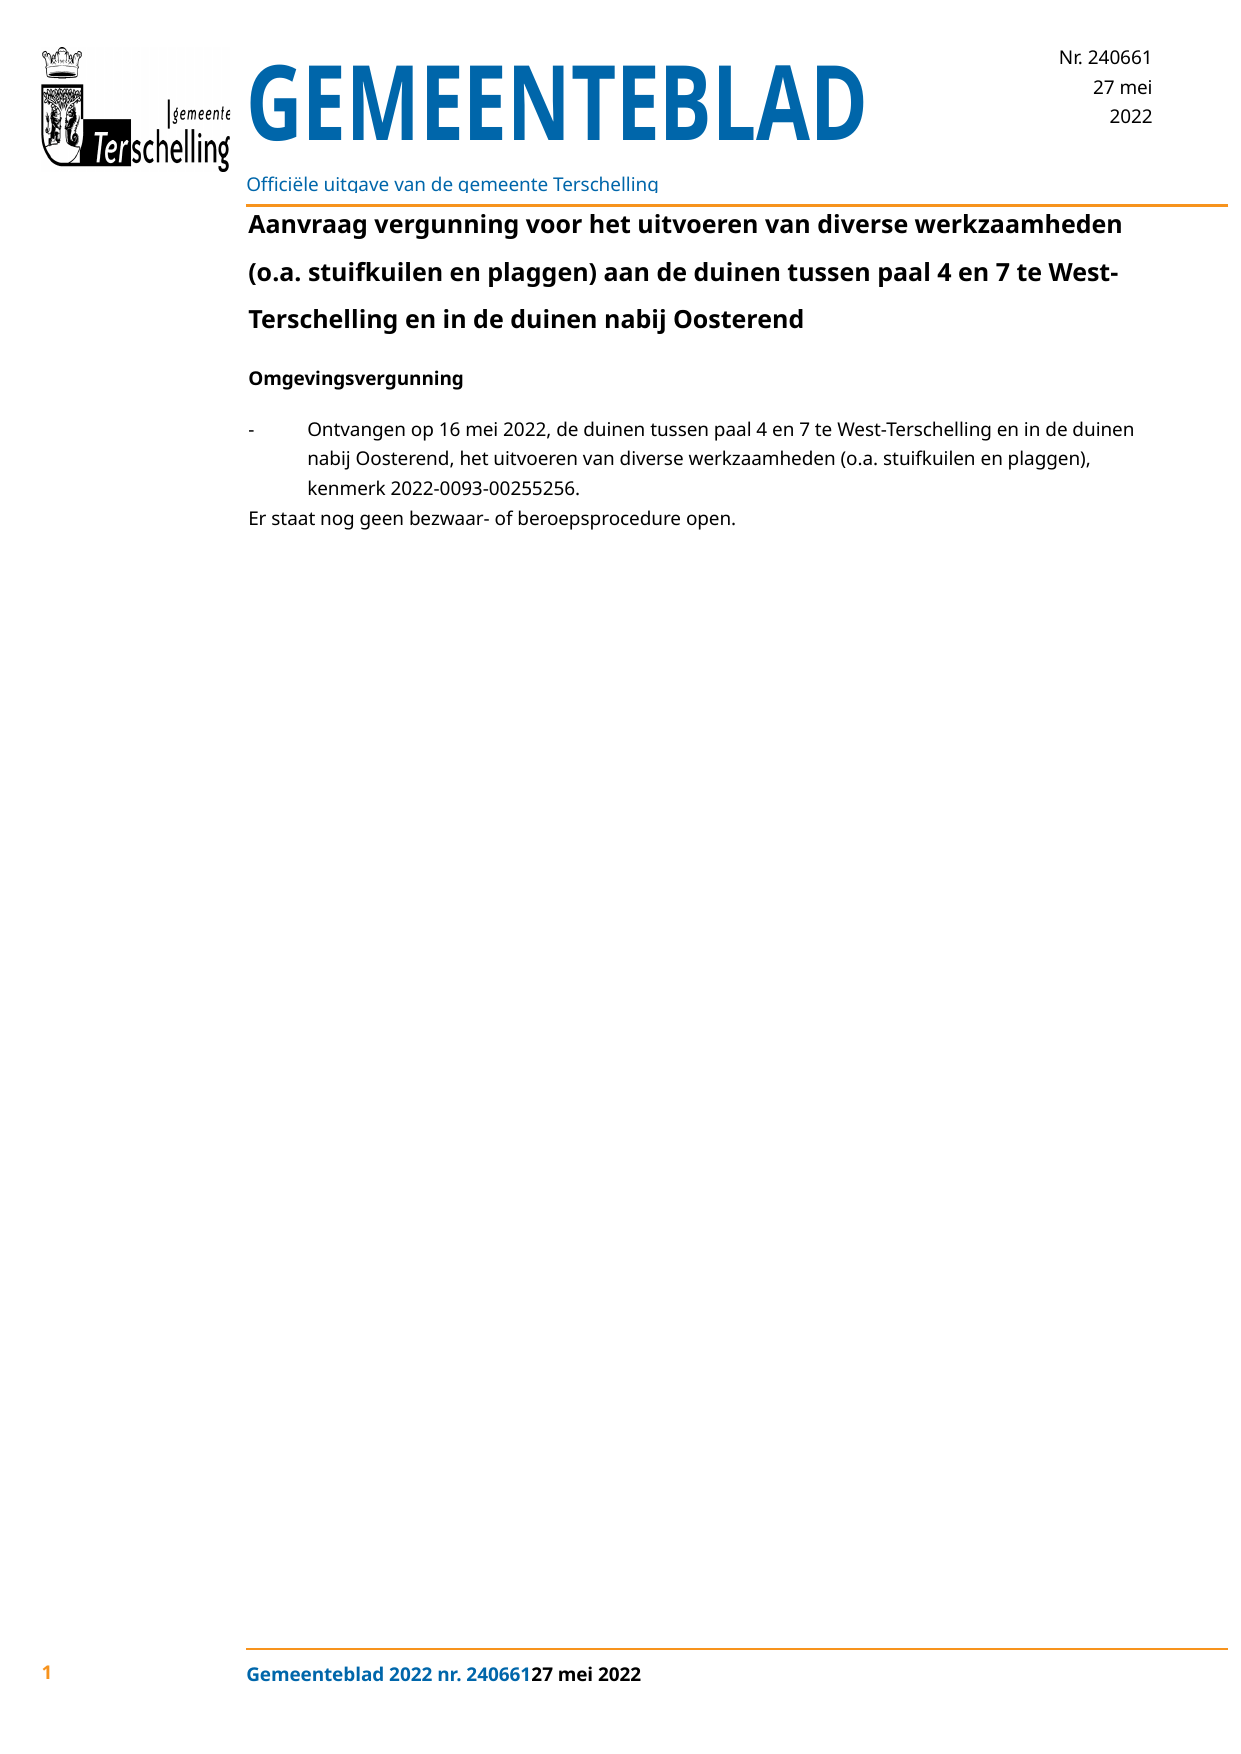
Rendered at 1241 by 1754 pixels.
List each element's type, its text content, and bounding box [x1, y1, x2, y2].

text Aanvraag vergunning voor het uitvoeren van diverse werkzaamheden (o.a. stuifkuilen en plaggen) aan de duinen tussen paal 4 en 7 te West-Terschelling en in de duinen nabij Oosterend [248, 207, 1152, 336]
text Er staat nog geen bezwaar- of beroepsprocedure open. [248, 505, 1152, 530]
text Omgevingsvergunning [248, 366, 1152, 391]
picture [41, 47, 231, 172]
list Ontvangen op 16 mei 2022, de duinen tussen paal 4 en 7 te West-Terschelling en in de duinen nabij Oosterend, het uitvoeren van diverse werkzaamheden (o.a. stuifkuilen en plaggen), kenmerk 2022-0093-00255256. [248, 416, 1152, 501]
